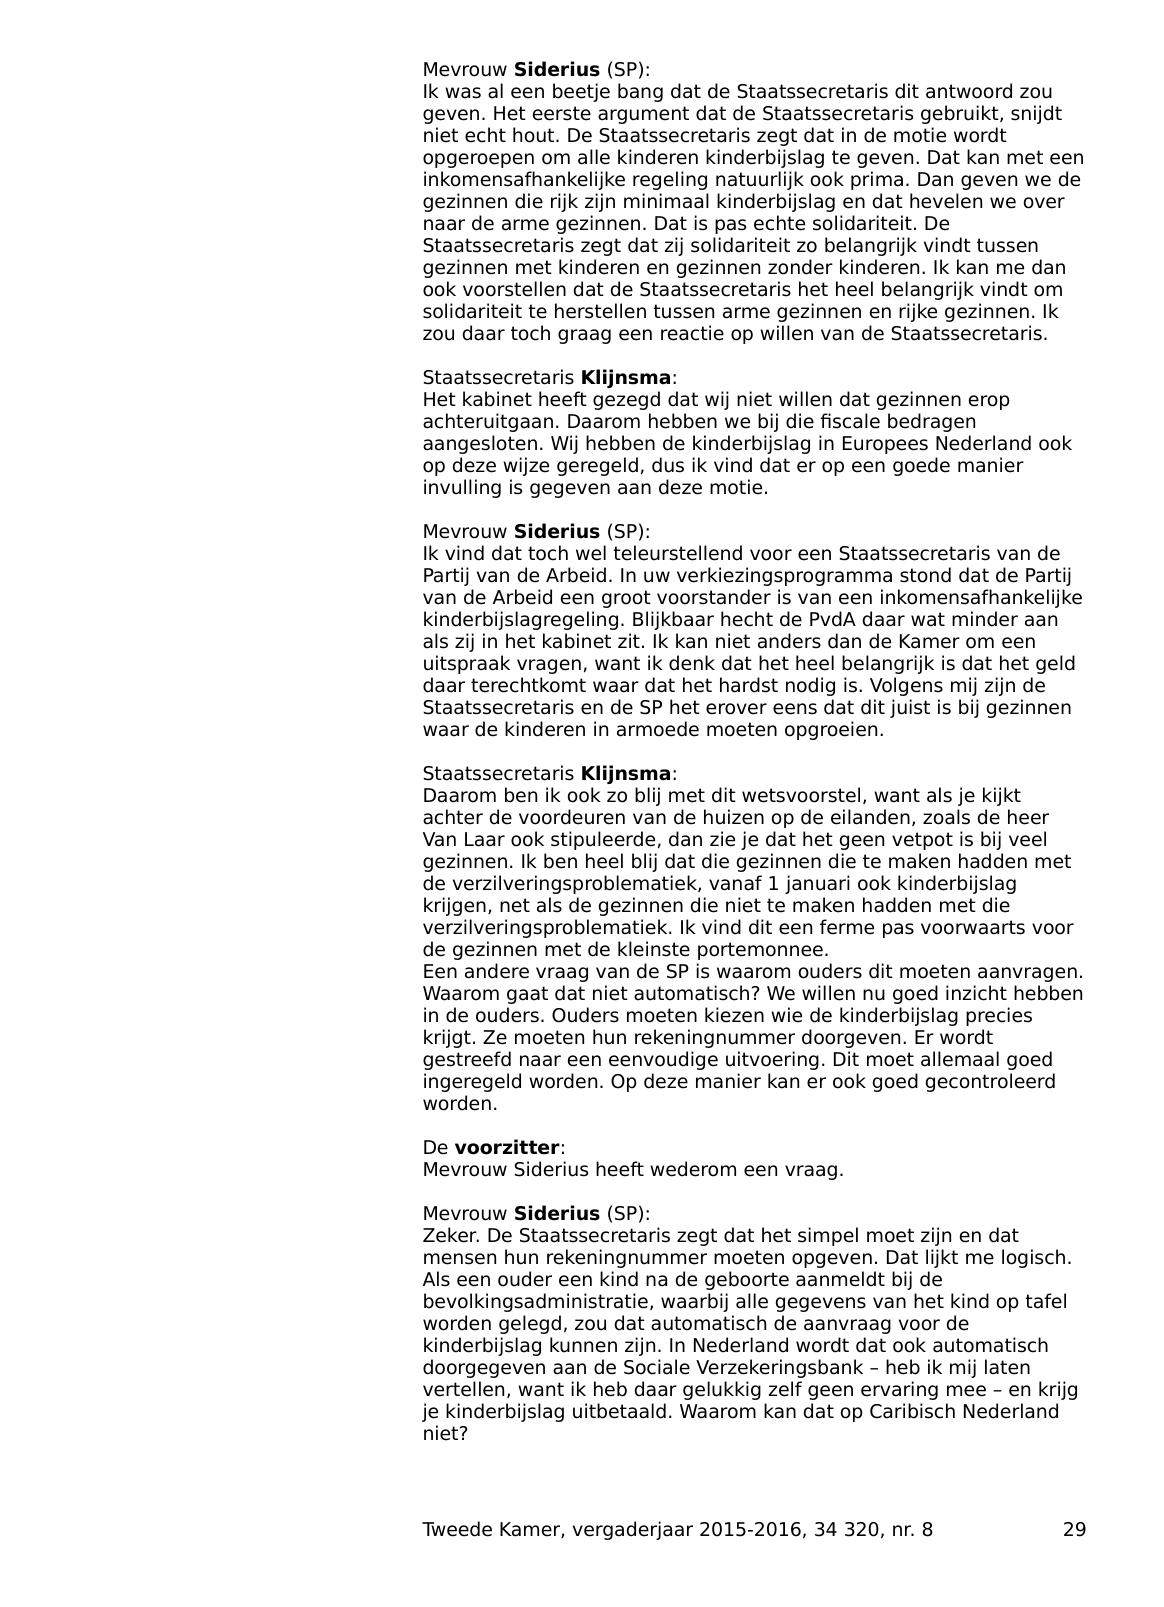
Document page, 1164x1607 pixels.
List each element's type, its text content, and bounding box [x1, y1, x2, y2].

text Mevrouw Siderius (SP): [422, 1203, 1087, 1225]
text Ik was al een beetje bang dat de Staatssecretaris dit antwoord zou geven. Het eerste argument dat de Staatssecretaris gebruikt, snijdt niet echt hout. De Staatssecretaris zegt dat in de motie wordt opgeroepen om alle kinderen kinderbijslag te geven. Dat kan met een inkomensafhankelijke regeling natuurlijk ook prima. Dan geven we de gezinnen die rijk zijn minimaal kinderbijslag en dat hevelen we over naar de arme gezinnen. Dat is pas echte solidariteit. De Staatssecretaris zegt dat zij solidariteit zo belangrijk vindt tussen gezinnen met kinderen en gezinnen zonder kinderen. Ik kan me dan ook voorstellen dat de Staatssecretaris het heel belangrijk vindt om solidariteit te herstellen tussen arme gezinnen en rijke gezinnen. Ik zou daar toch graag een reactie op willen van de Staatssecretaris. [422, 81, 1087, 345]
text Staatssecretaris Klijnsma: [422, 763, 1087, 785]
text Ik vind dat toch wel teleurstellend voor een Staatssecretaris van de Partij van de Arbeid. In uw verkiezingsprogramma stond dat de Partij van de Arbeid een groot voorstander is van een inkomensafhankelijke kinderbijslagregeling. Blijkbaar hecht de PvdA daar wat minder aan als zij in het kabinet zit. Ik kan niet anders dan de Kamer om een uitspraak vragen, want ik denk dat het heel belangrijk is dat het geld daar terechtkomt waar dat het hardst nodig is. Volgens mij zijn de Staatssecretaris en de SP het erover eens dat dit juist is bij gezinnen waar de kinderen in armoede moeten opgroeien. [422, 543, 1087, 741]
text De voorzitter: [422, 1137, 1087, 1159]
text Mevrouw Siderius (SP): [422, 521, 1087, 543]
text Zeker. De Staatssecretaris zegt dat het simpel moet zijn en dat mensen hun rekeningnummer moeten opgeven. Dat lijkt me logisch. Als een ouder een kind na de geboorte aanmeldt bij de bevolkingsadministratie, waarbij alle gegevens van het kind op tafel worden gelegd, zou dat automatisch de aanvraag voor de kinderbijslag kunnen zijn. In Nederland wordt dat ook automatisch doorgegeven aan de Sociale Verzekeringsbank – heb ik mij laten vertellen, want ik heb daar gelukkig zelf geen ervaring mee – en krijg je kinderbijslag uitbetaald. Waarom kan dat op Caribisch Nederland niet? [422, 1225, 1087, 1445]
text Staatssecretaris Klijnsma: [422, 367, 1087, 389]
text Mevrouw Siderius (SP): [422, 59, 1087, 81]
text Een andere vraag van de SP is waarom ouders dit moeten aanvragen. Waarom gaat dat niet automatisch? We willen nu goed inzicht hebben in de ouders. Ouders moeten kiezen wie de kinderbijslag precies krijgt. Ze moeten hun rekeningnummer doorgeven. Er wordt gestreefd naar een eenvoudige uitvoering. Dit moet allemaal goed ingeregeld worden. Op deze manier kan er ook goed gecontroleerd worden. [422, 961, 1087, 1115]
text Mevrouw Siderius heeft wederom een vraag. [422, 1159, 1087, 1181]
text Daarom ben ik ook zo blij met dit wetsvoorstel, want als je kijkt achter de voordeuren van de huizen op de eilanden, zoals de heer Van Laar ook stipuleerde, dan zie je dat het geen vetpot is bij veel gezinnen. Ik ben heel blij dat die gezinnen die te maken hadden met de verzilveringsproblematiek, vanaf 1 januari ook kinderbijslag krijgen, net als de gezinnen die niet te maken hadden met die verzilveringsproblematiek. Ik vind dit een ferme pas voorwaarts voor de gezinnen met de kleinste portemonnee. [422, 785, 1087, 961]
text Het kabinet heeft gezegd dat wij niet willen dat gezinnen erop achteruitgaan. Daarom hebben we bij die fiscale bedragen aangesloten. Wij hebben de kinderbijslag in Europees Nederland ook op deze wijze geregeld, dus ik vind dat er op een goede manier invulling is gegeven aan deze motie. [422, 389, 1087, 499]
